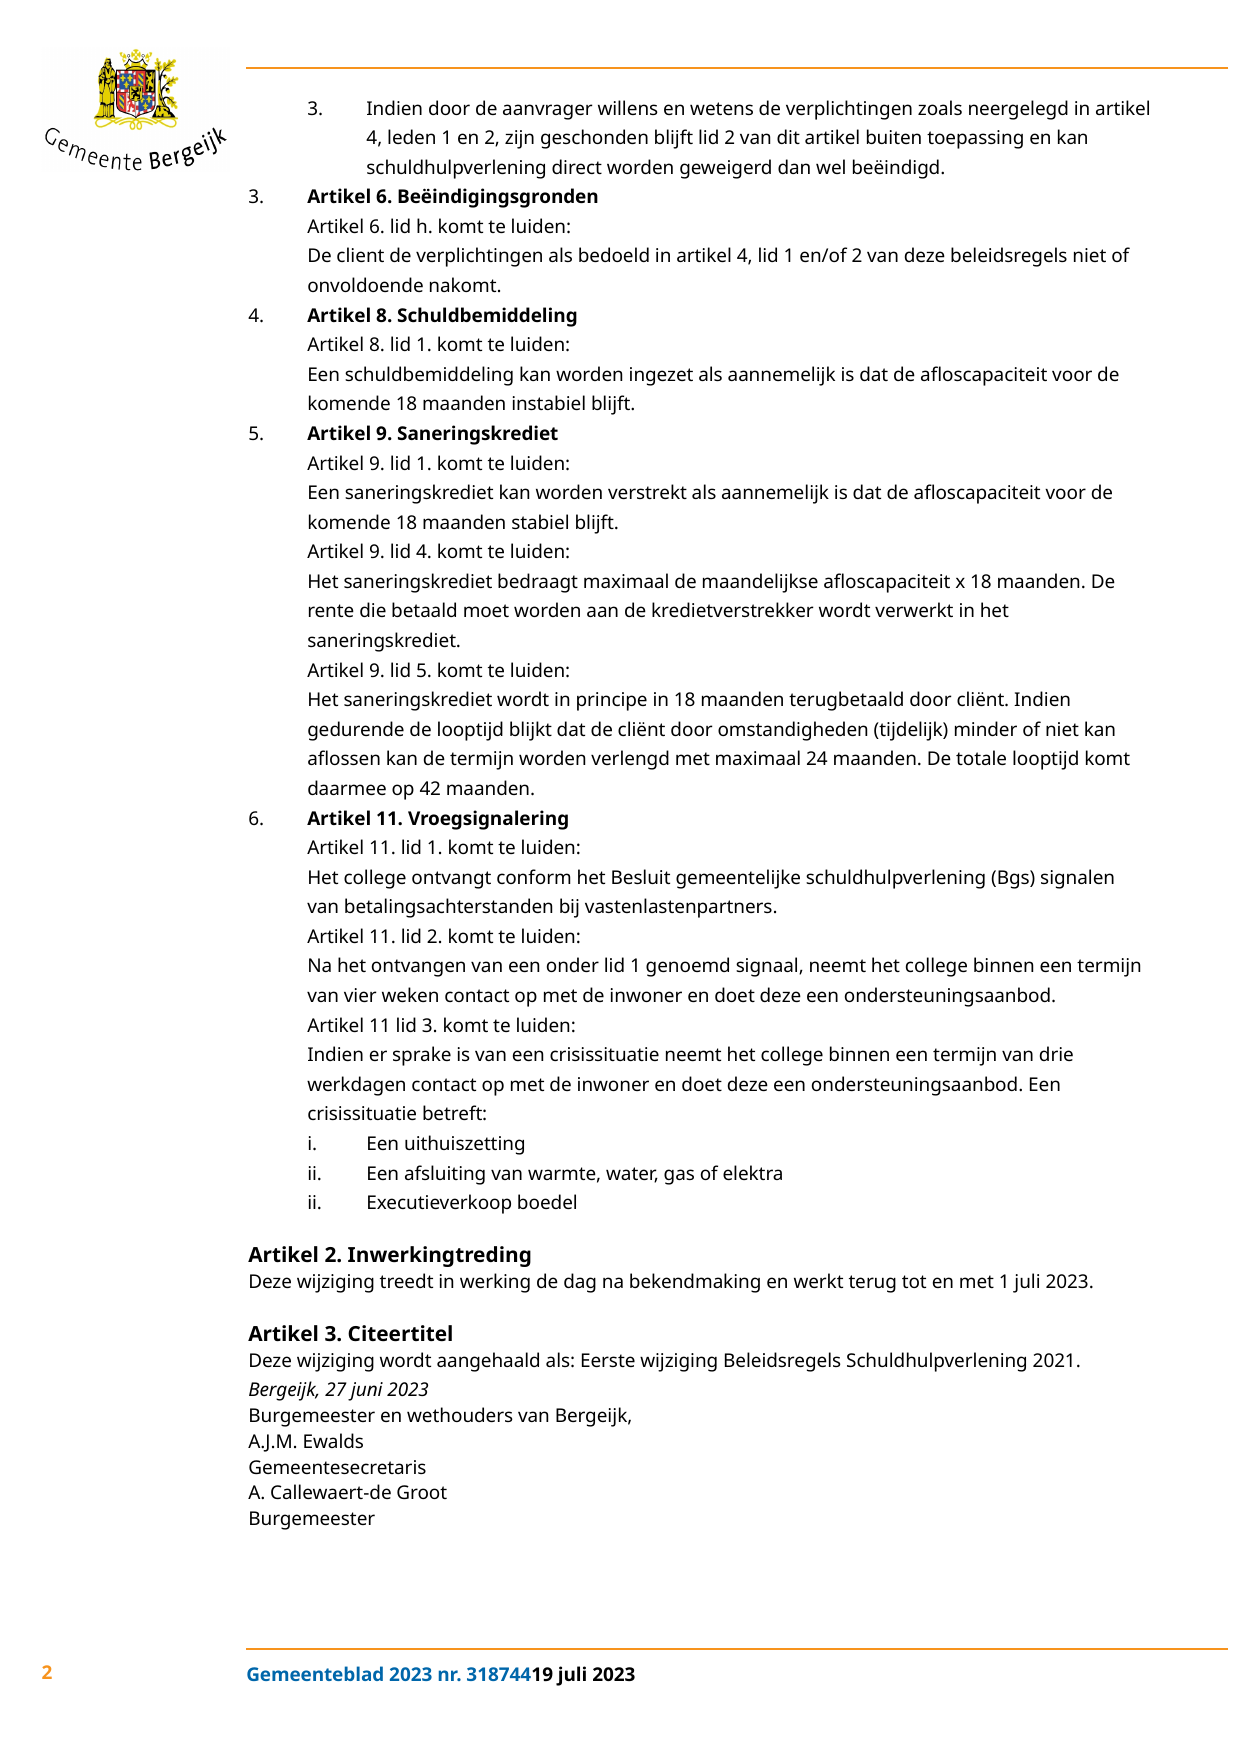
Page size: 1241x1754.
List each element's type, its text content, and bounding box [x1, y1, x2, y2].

list Na het ontvangen van een onder lid 1 genoemd signaal, neemt het college binnen een termijn van vier weken contact op met de inwoner en doet deze een ondersteuningsaanbod. [248, 953, 1152, 1008]
text Artikel 2. Inwerkingtreding [248, 1240, 1152, 1268]
text A. Callewaert-de Groot [248, 1479, 1152, 1505]
list Een schuldbemiddeling kan worden ingezet als aannemelijk is dat de afloscapaciteit voor de komende 18 maanden instabiel blijft. [248, 361, 1152, 416]
list Artikel 11 lid 3. komt te luiden: [248, 1012, 1152, 1038]
list Het saneringskrediet wordt in principe in 18 maanden terugbetaald door cliënt. Indien gedurende de looptijd blijkt dat de cliënt door omstandigheden (tijdelijk) minder of niet kan aflossen kan de termijn worden verlengd met maximaal 24 maanden. De totale looptijd komt daarmee op 42 maanden. [248, 686, 1152, 801]
list Artikel 6. lid h. komt te luiden: [248, 213, 1152, 239]
text A.J.M. Ewalds [248, 1428, 1152, 1454]
list Een saneringskrediet kan worden verstrekt als aannemelijk is dat de afloscapaciteit voor de komende 18 maanden stabiel blijft. [248, 479, 1152, 535]
list Een afsluiting van warmte, water, gas of elektra [307, 1160, 1152, 1186]
list Artikel 8. Schuldbemiddeling [248, 302, 1152, 328]
list Een uithuiszetting [307, 1130, 1152, 1156]
list Artikel 6. Beëindigingsgronden [248, 183, 1152, 209]
text Deze wijziging treedt in werking de dag na bekendmaking en werkt terug tot en met 1 juli 2023. [248, 1268, 1152, 1294]
text Burgemeester [248, 1505, 1152, 1531]
picture [41, 47, 231, 172]
list Het college ontvangt conform het Besluit gemeentelijke schuldhulpverlening (Bgs) signalen van betalingsachterstanden bij vastenlastenpartners. [248, 864, 1152, 919]
list Artikel 11. lid 2. komt te luiden: [248, 923, 1152, 949]
list Artikel 9. Saneringskrediet [248, 420, 1152, 446]
list Artikel 11. Vroegsignalering [248, 805, 1152, 831]
list Het saneringskrediet bedraagt maximaal de maandelijkse afloscapaciteit x 18 maanden. De rente die betaald moet worden aan de kredietverstrekker wordt verwerkt in het saneringskrediet. [248, 568, 1152, 653]
text Bergeijk, 27 juni 2023 [248, 1377, 1152, 1402]
list De client de verplichtingen als bedoeld in artikel 4, lid 1 en/of 2 van deze beleidsregels niet of onvoldoende nakomt. [248, 243, 1152, 298]
list Executieverkoop boedel [307, 1189, 1152, 1215]
list Indien er sprake is van een crisissituatie neemt het college binnen een termijn van drie werkdagen contact op met de inwoner en doet deze een ondersteuningsaanbod. Een crisissituatie betreft: [248, 1041, 1152, 1126]
text Burgemeester en wethouders van Bergeijk, [248, 1402, 1152, 1428]
list Artikel 11. lid 1. komt te luiden: [248, 834, 1152, 860]
text Artikel 3. Citeertitel [248, 1319, 1152, 1347]
list Artikel 8. lid 1. komt te luiden: [248, 331, 1152, 357]
text Deze wijziging wordt aangehaald als: Eerste wijziging Beleidsregels Schuldhulpverlening 2021. [248, 1347, 1152, 1373]
list Indien door de aanvrager willens en wetens de verplichtingen zoals neergelegd in artikel 4, leden 1 en 2, zijn geschonden blijft lid 2 van dit artikel buiten toepassing en kan schuldhulpverlening direct worden geweigerd dan wel beëindigd. [307, 95, 1152, 180]
list Artikel 9. lid 4. komt te luiden: [248, 538, 1152, 564]
list Artikel 9. lid 5. komt te luiden: [248, 657, 1152, 683]
text Gemeentesecretaris [248, 1454, 1152, 1479]
list Artikel 9. lid 1. komt te luiden: [248, 450, 1152, 476]
